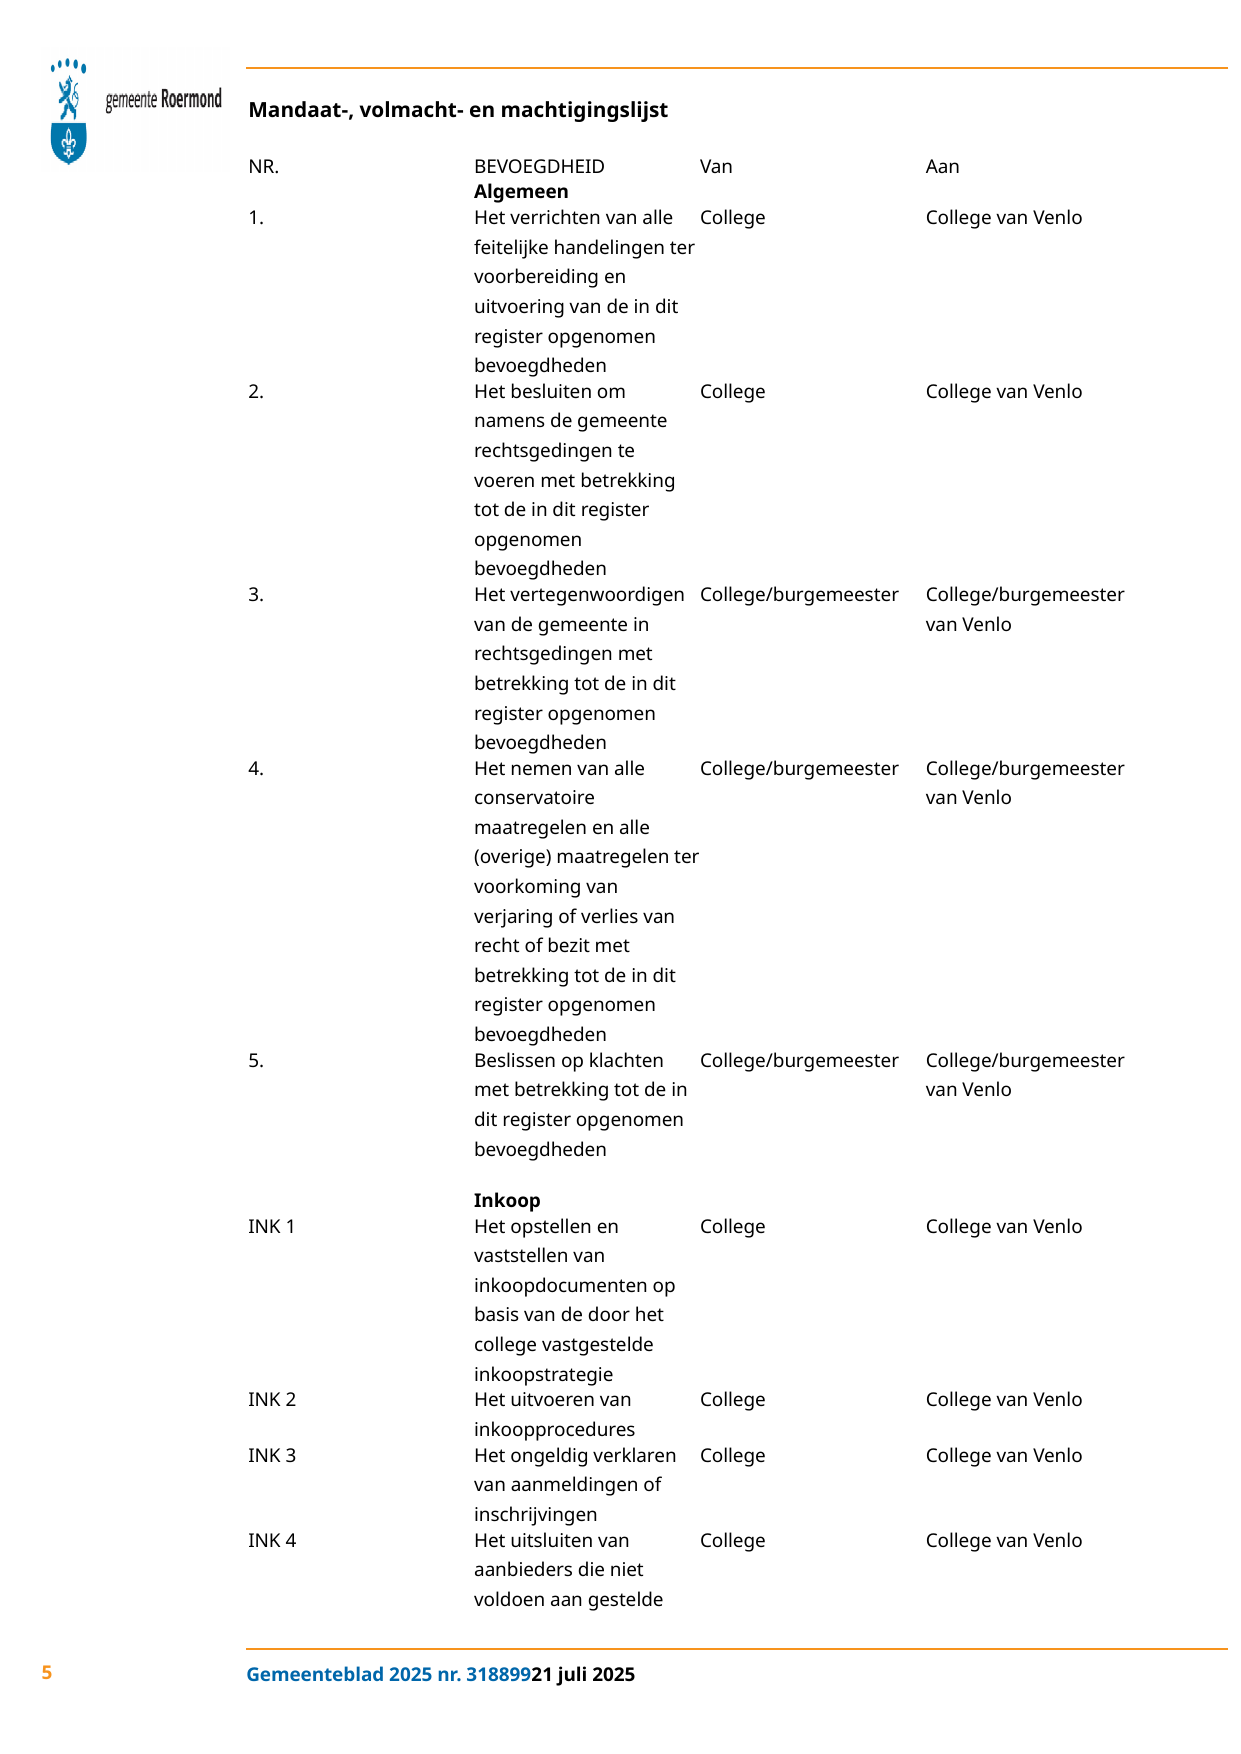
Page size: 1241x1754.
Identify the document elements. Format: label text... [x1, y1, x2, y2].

table_cell College van Venlo [926, 1213, 1152, 1387]
table_cell [248, 1161, 474, 1187]
table_cell [248, 179, 474, 204]
table_cell College/burgemeester [700, 755, 926, 1047]
table_cell Het nemen van alle conservatoire maatregelen en alle (overige) maatregelen ter voorkoming van verjaring of verlies van recht of bezit met betrekking tot de in dit register opgenomen bevoegdheden [474, 755, 700, 1047]
table_cell College [700, 1442, 926, 1527]
table_header BEVOEGDHEID [474, 153, 700, 179]
table_cell [700, 1161, 926, 1187]
table_cell College van Venlo [926, 378, 1152, 581]
table_cell Het uitsluiten van aanbieders die niet voldoen aan gestelde [474, 1527, 700, 1612]
table_cell 5. [248, 1047, 474, 1161]
table_cell College/burgemeester [700, 581, 926, 755]
table_cell Het verrichten van alle feitelijke handelingen ter voorbereiding en uitvoering van de in dit register opgenomen bevoegdheden [474, 205, 700, 378]
table_cell Het uitvoeren van inkoopprocedures [474, 1387, 700, 1442]
table_cell 3. [248, 581, 474, 755]
table_cell College/burgemeester van Venlo [926, 581, 1152, 755]
table_cell Het ongeldig verklaren van aanmeldingen of inschrijvingen [474, 1442, 700, 1527]
table_cell College [700, 205, 926, 378]
table_cell College van Venlo [926, 205, 1152, 378]
table_cell 4. [248, 755, 474, 1047]
table_cell INK 2 [248, 1387, 474, 1442]
table_cell Beslissen op klachten met betrekking tot de in dit register opgenomen bevoegdheden [474, 1047, 700, 1161]
table_header Van [700, 153, 926, 179]
table_cell College van Venlo [926, 1442, 1152, 1527]
table_cell [926, 1187, 1152, 1213]
table_cell College/burgemeester [700, 1047, 926, 1161]
table_cell [926, 179, 1152, 204]
picture [41, 47, 231, 172]
table_cell College [700, 1213, 926, 1387]
table_cell Het besluiten om namens de gemeente rechtsgedingen te voeren met betrekking tot de in dit register opgenomen bevoegdheden [474, 378, 700, 581]
table_cell College [700, 1387, 926, 1442]
table_cell Algemeen [474, 179, 700, 204]
table_cell College van Venlo [926, 1527, 1152, 1612]
table_header NR. [248, 153, 474, 179]
table_cell College/burgemeester van Venlo [926, 1047, 1152, 1161]
table_cell College/burgemeester van Venlo [926, 755, 1152, 1047]
table_cell College van Venlo [926, 1387, 1152, 1442]
table_cell College [700, 378, 926, 581]
table_cell Het vertegenwoordigen van de gemeente in rechtsgedingen met betrekking tot de in dit register opgenomen bevoegdheden [474, 581, 700, 755]
table_cell Inkoop [474, 1187, 700, 1213]
table_cell Het opstellen en vaststellen van inkoopdocumenten op basis van de door het college vastgestelde inkoopstrategie [474, 1213, 700, 1387]
table_cell INK 1 [248, 1213, 474, 1387]
table_cell [926, 1161, 1152, 1187]
table_cell [700, 179, 926, 204]
table_cell 2. [248, 378, 474, 581]
table_cell INK 3 [248, 1442, 474, 1527]
text Mandaat-, volmacht- en machtigingslijst [248, 95, 1152, 123]
table_cell [248, 1187, 474, 1213]
table_cell College [700, 1527, 926, 1612]
table_cell INK 4 [248, 1527, 474, 1612]
table_header Aan [926, 153, 1152, 179]
table_cell [474, 1161, 700, 1187]
table_cell 1. [248, 205, 474, 378]
table_cell [700, 1187, 926, 1213]
